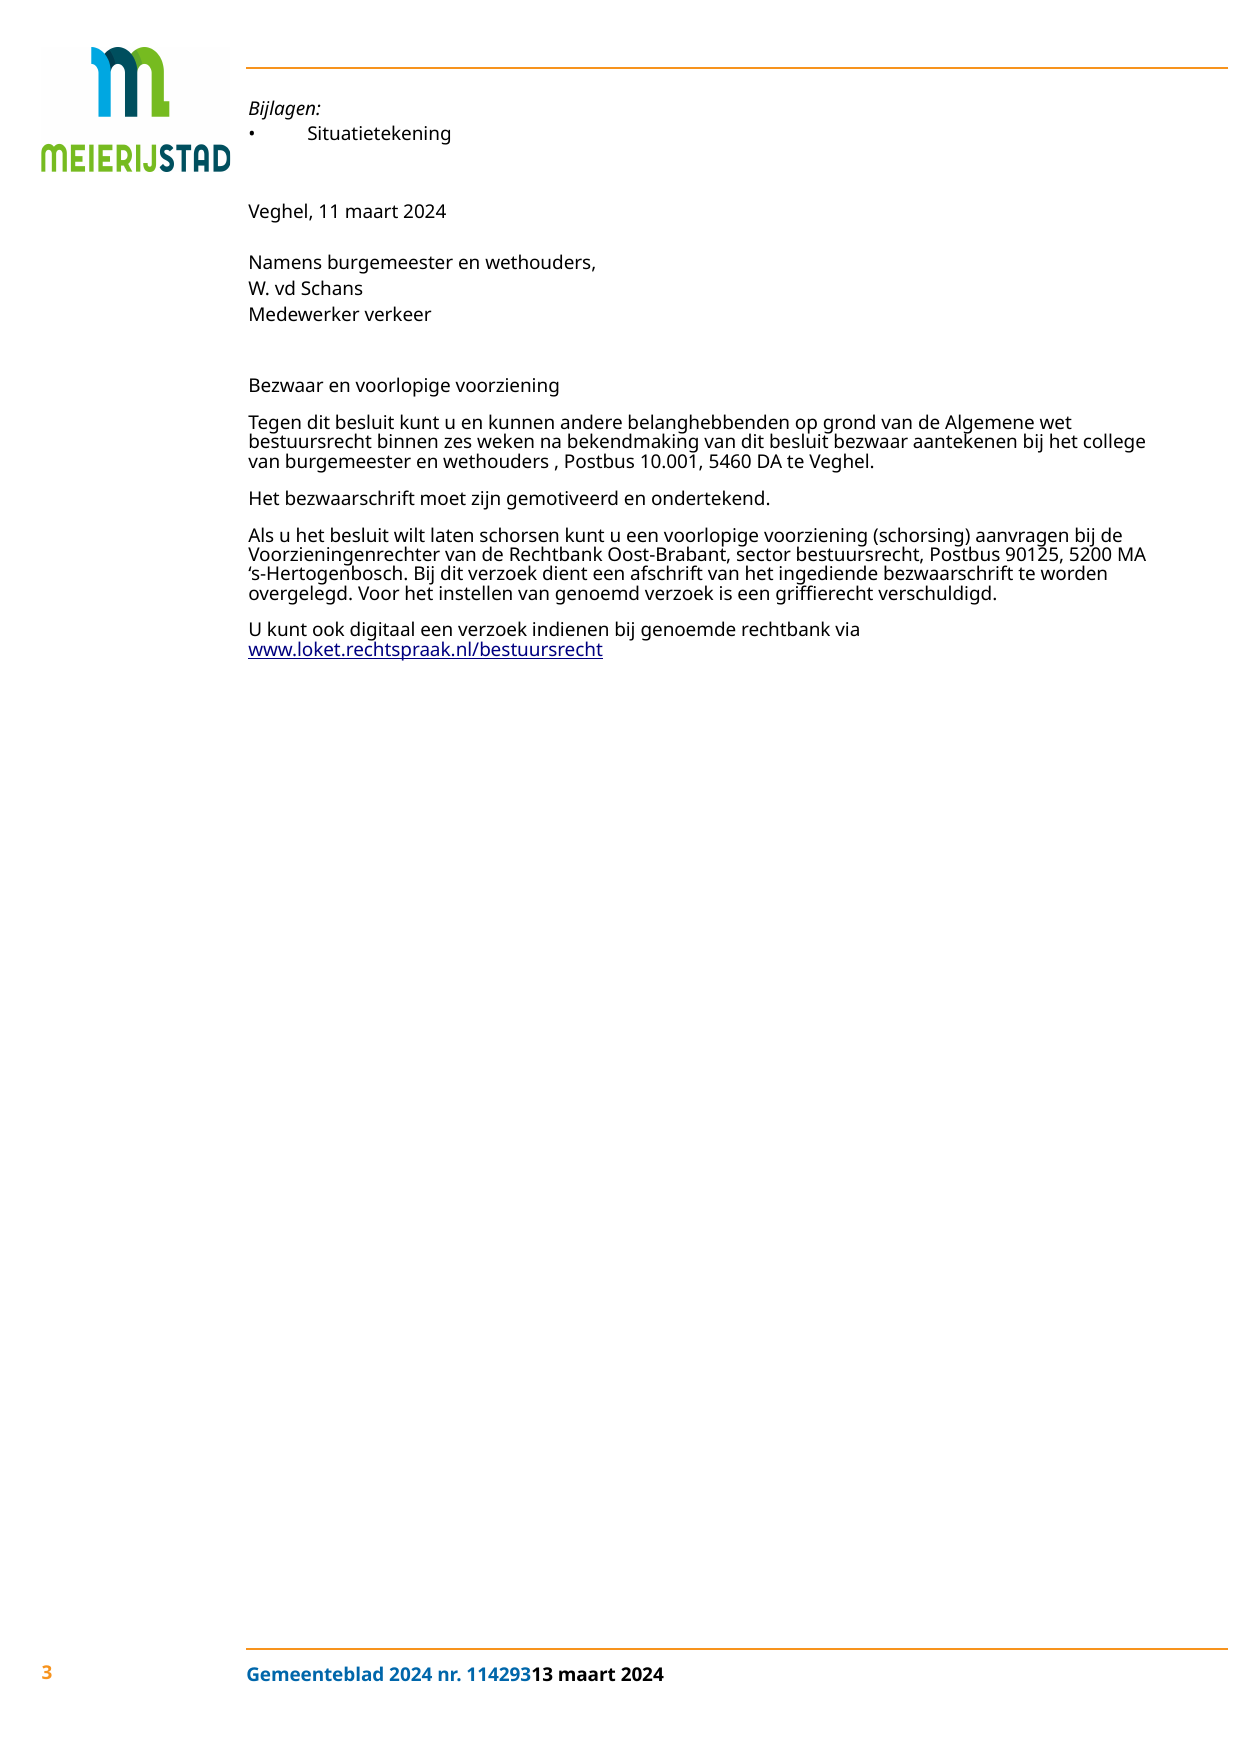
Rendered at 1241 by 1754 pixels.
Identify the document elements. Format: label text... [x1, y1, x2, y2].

text Tegen dit besluit kunt u en kunnen andere belanghebbenden op grond van de Algemene wet bestuursrecht binnen zes weken na bekendmaking van dit besluit bezwaar aantekenen bij het college van burgemeester en wethouders , Postbus 10.001, 5460 DA te Veghel. [248, 414, 1152, 472]
text Veghel, 11 maart 2024 [248, 198, 1152, 224]
text U kunt ook digitaal een verzoek indienen bij genoemde rechtbank via www.loket.rechtspraak.nl/bestuursrecht [248, 621, 1152, 660]
list Situatietekening [248, 121, 1152, 146]
text Als u het besluit wilt laten schorsen kunt u een voorlopige voorziening (schorsing) aanvragen bij de Voorzieningenrechter van de Rechtbank Oost-Brabant, sector bestuursrecht, Postbus 90125, 5200 MA ‘s-Hertogenbosch. Bij dit verzoek dient een afschrift van het ingediende bezwaarschrift te worden overgelegd. Voor het instellen van genoemd verzoek is een griffierecht verschuldigd. [248, 527, 1152, 604]
text Bijlagen: [248, 95, 1152, 121]
text W. vd Schans [248, 275, 1152, 301]
text Medewerker verkeer [248, 301, 1152, 327]
picture [41, 47, 231, 172]
text Bezwaar en voorlopige voorziening [248, 377, 1152, 396]
text Namens burgemeester en wethouders, [248, 249, 1152, 275]
text Het bezwaarschrift moet zijn gemotiveerd en ondertekend. [248, 490, 1152, 509]
